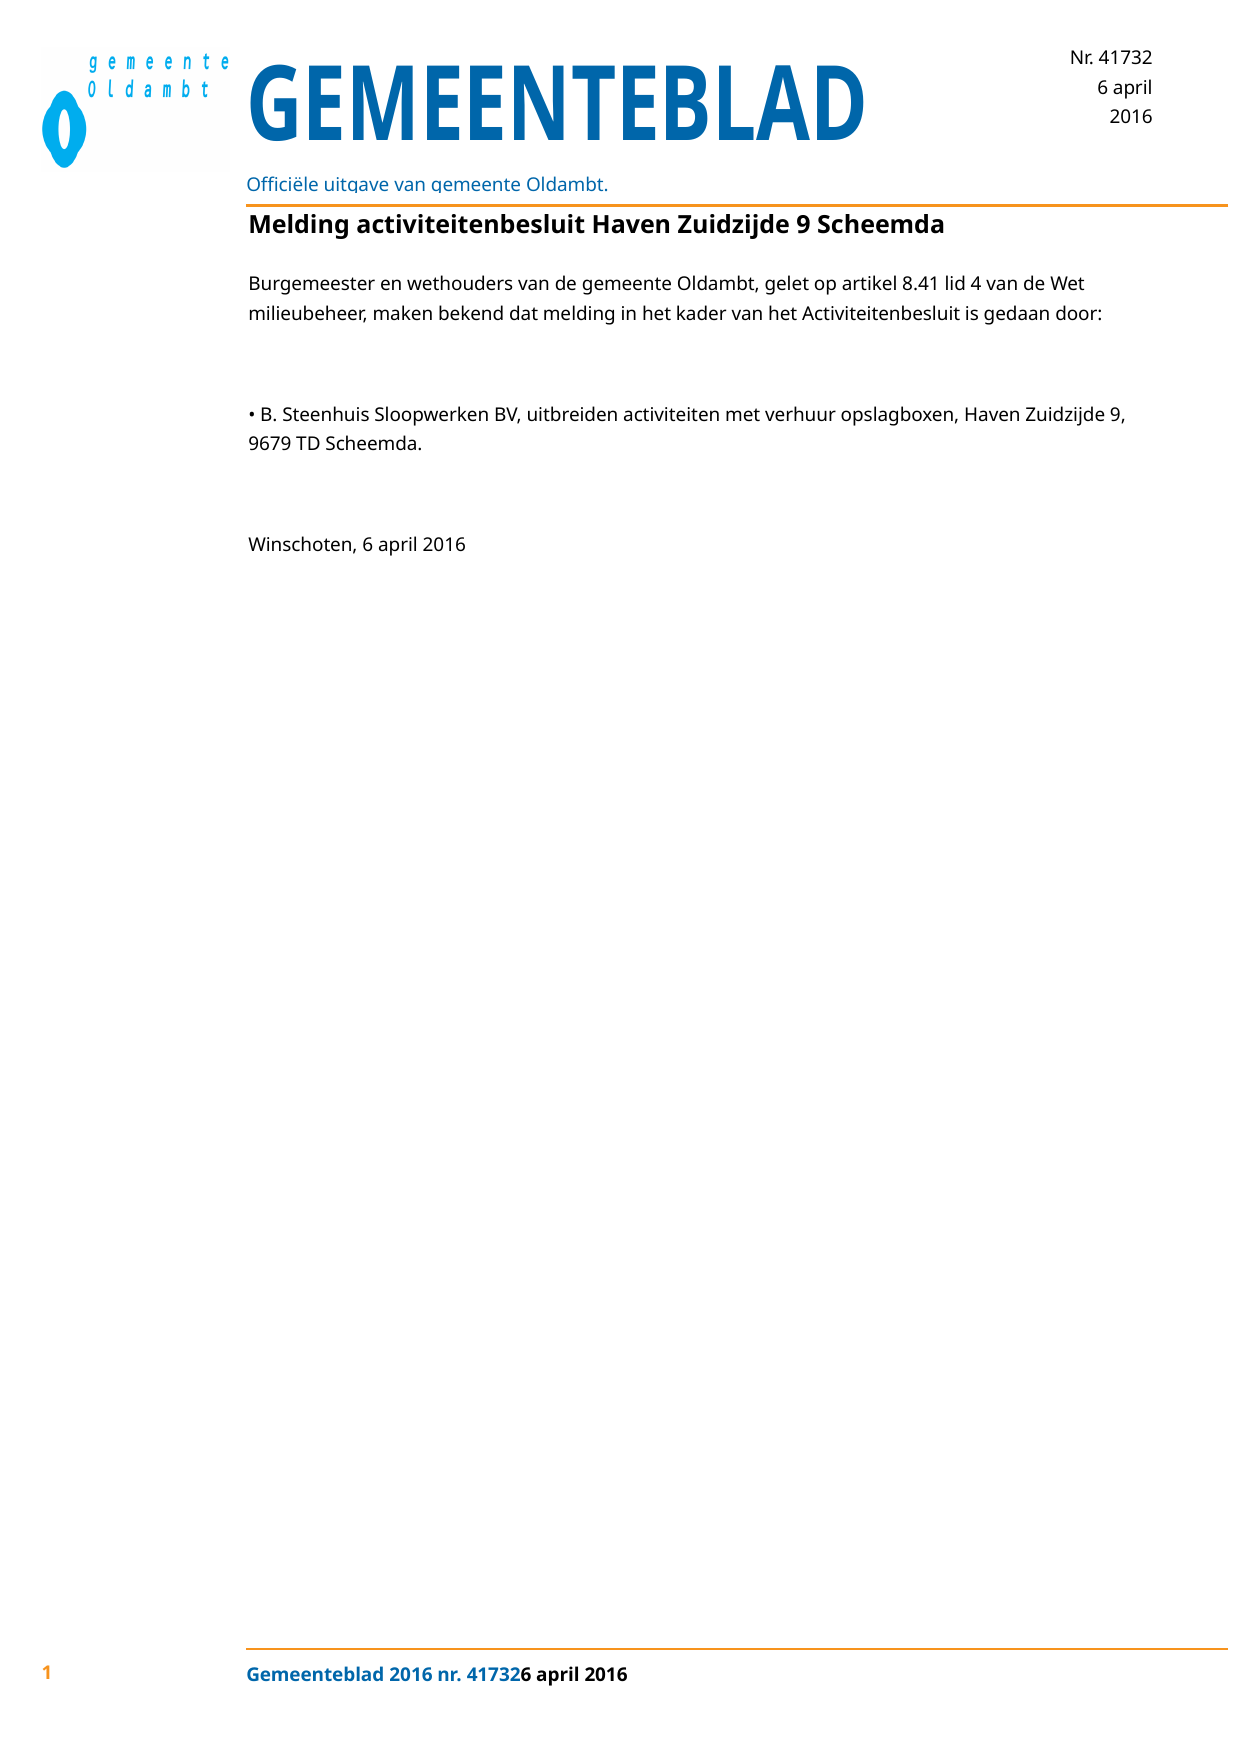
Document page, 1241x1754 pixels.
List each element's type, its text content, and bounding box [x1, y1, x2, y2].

text Melding activiteitenbesluit Haven Zuidzijde 9 Scheemda [248, 207, 1152, 241]
picture [41, 47, 231, 172]
text Winschoten, 6 april 2016 [248, 531, 1152, 557]
text Burgemeester en wethouders van de gemeente Oldambt, gelet op artikel 8.41 lid 4 van de Wet milieubeheer, maken bekend dat melding in het kader van het Activiteitenbesluit is gedaan door: [248, 270, 1152, 326]
text • B. Steenhuis Sloopwerken BV, uitbreiden activiteiten met verhuur opslagboxen, Haven Zuidzijde 9, 9679 TD Scheemda. [248, 401, 1152, 456]
